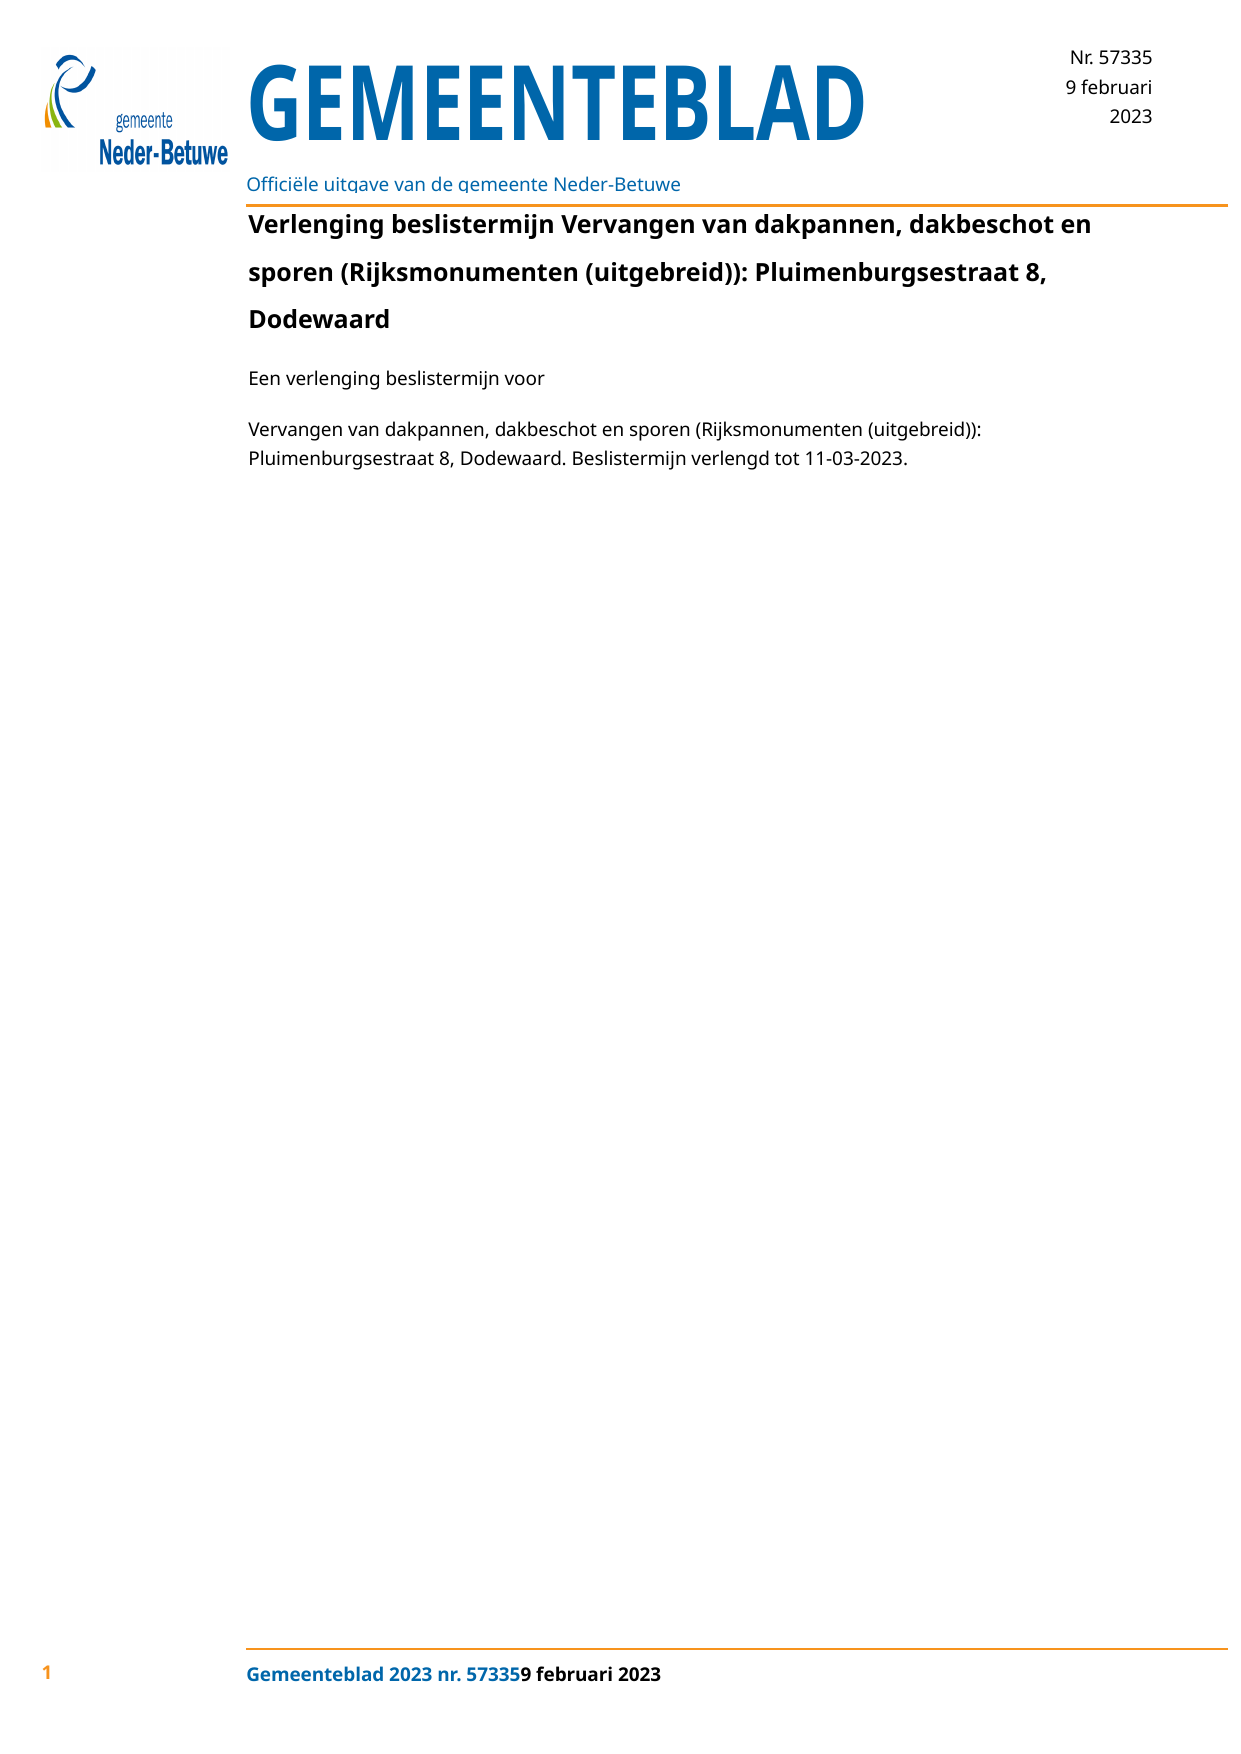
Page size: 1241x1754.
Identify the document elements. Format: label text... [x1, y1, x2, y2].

picture [41, 47, 231, 172]
text Verlenging beslistermijn Vervangen van dakpannen, dakbeschot en sporen (Rijksmonumenten (uitgebreid)): Pluimenburgsestraat 8, Dodewaard [248, 207, 1152, 336]
text Vervangen van dakpannen, dakbeschot en sporen (Rijksmonumenten (uitgebreid)): Pluimenburgsestraat 8, Dodewaard. Beslistermijn verlengd tot 11-03-2023. [248, 416, 1152, 471]
text Een verlenging beslistermijn voor [248, 366, 1152, 391]
